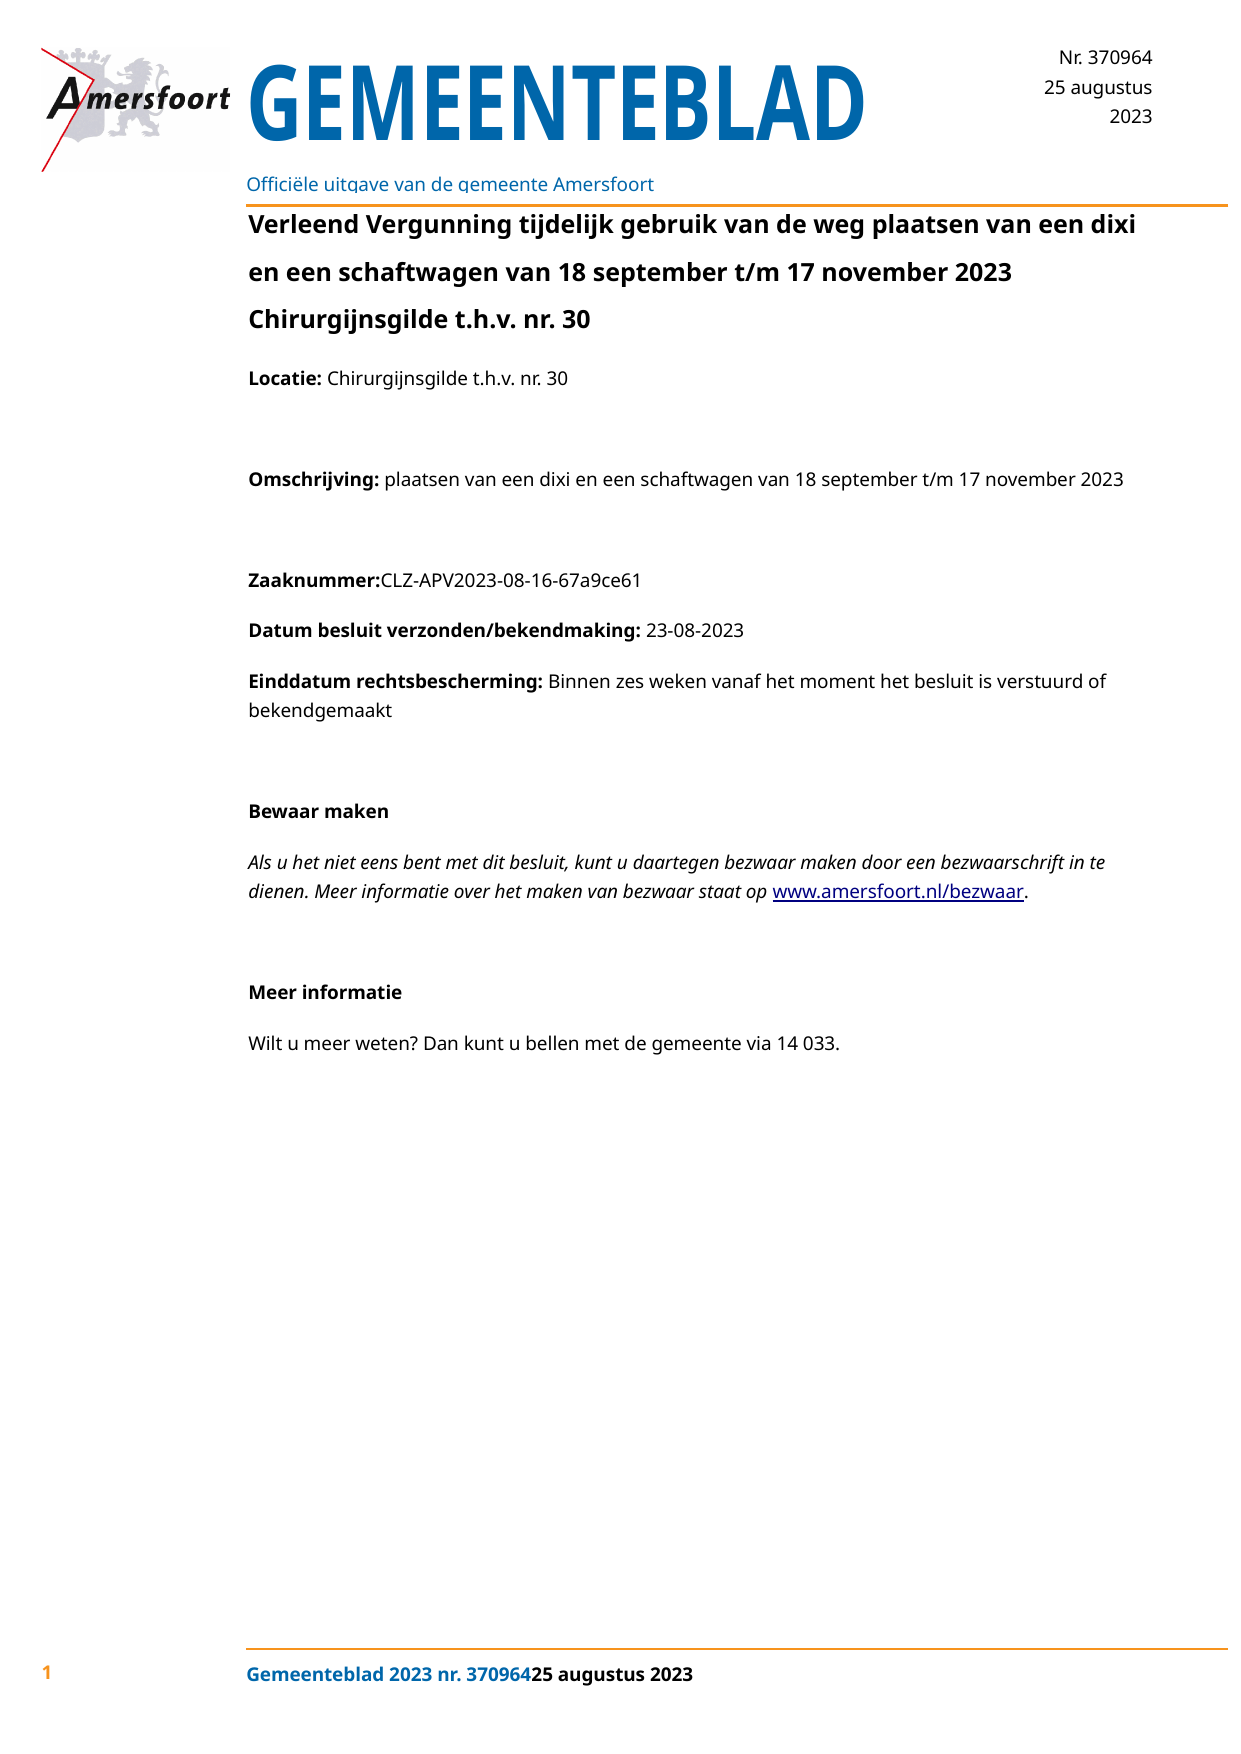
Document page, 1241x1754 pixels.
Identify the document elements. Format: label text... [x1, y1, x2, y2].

picture [41, 47, 231, 172]
text Bewaar maken [248, 798, 1152, 824]
text Datum besluit verzonden/bekendmaking: 23-08-2023 [248, 618, 1152, 643]
text Omschrijving: plaatsen van een dixi en een schaftwagen van 18 september t/m 17 november 2023 [248, 466, 1152, 492]
text Zaaknummer:CLZ-APV2023-08-16-67a9ce61 [248, 567, 1152, 593]
text Verleend Vergunning tijdelijk gebruik van de weg plaatsen van een dixi en een schaftwagen van 18 september t/m 17 november 2023 Chirurgijnsgilde t.h.v. nr. 30 [248, 207, 1152, 336]
text Meer informatie [248, 979, 1152, 1005]
text Einddatum rechtsbescherming: Binnen zes weken vanaf het moment het besluit is verstuurd of bekendgemaakt [248, 668, 1152, 723]
text Locatie: Chirurgijnsgilde t.h.v. nr. 30 [248, 366, 1152, 391]
text Als u het niet eens bent met dit besluit, kunt u daartegen bezwaar maken door een bezwaarschrift in te dienen. Meer informatie over het maken van bezwaar staat op www.amersfoort.nl/bezwaar. [248, 849, 1152, 904]
text Wilt u meer weten? Dan kunt u bellen met de gemeente via 14 033. [248, 1030, 1152, 1055]
